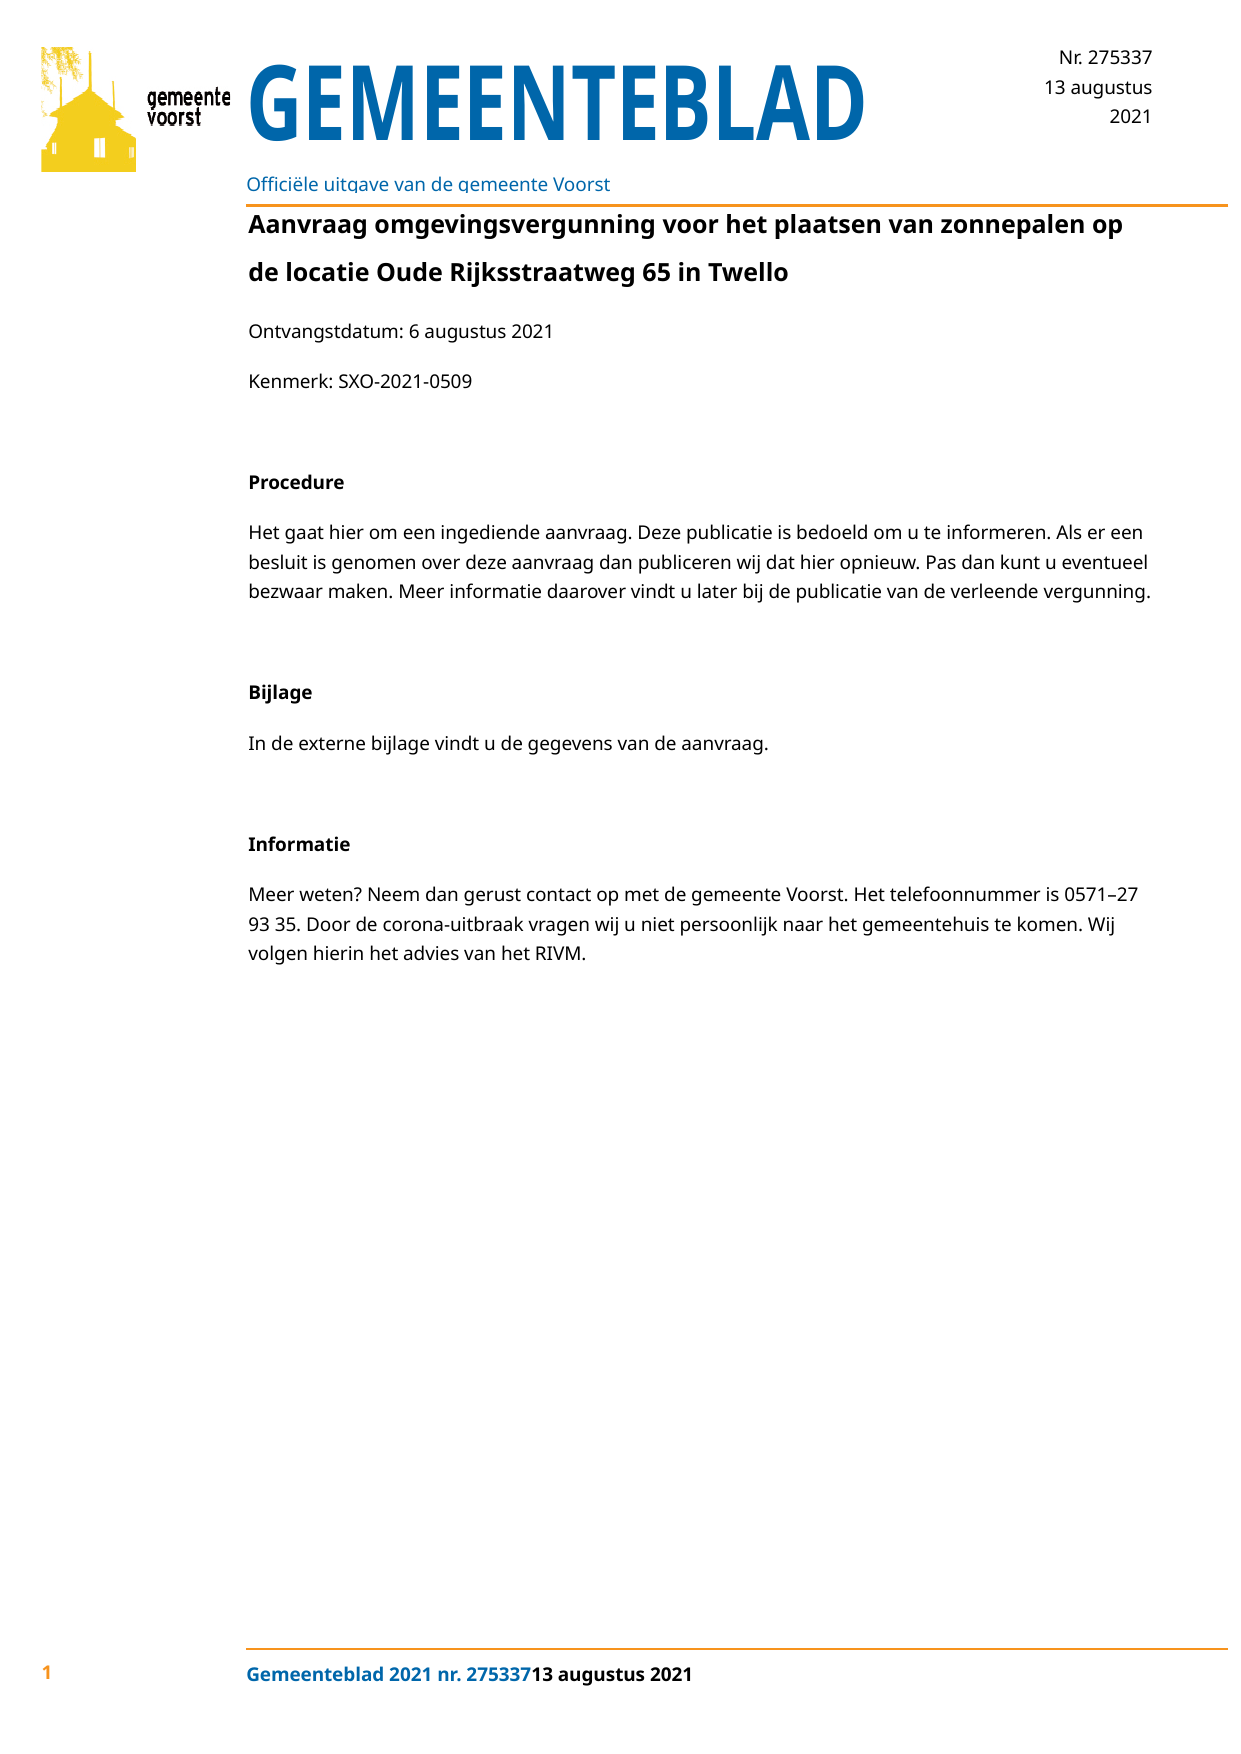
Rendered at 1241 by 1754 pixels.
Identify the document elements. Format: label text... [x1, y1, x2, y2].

picture [41, 47, 231, 172]
text Ontvangstdatum: 6 augustus 2021 [248, 318, 1152, 344]
text Meer weten? Neem dan gerust contact op met de gemeente Voorst. Het telefoonnummer is 0571–27 93 35. Door de corona-uitbraak vragen wij u niet persoonlijk naar het gemeentehuis te komen. Wij volgen hierin het advies van het RIVM. [248, 881, 1152, 966]
text Procedure [248, 469, 1152, 495]
text Informatie [248, 831, 1152, 857]
text Aanvraag omgevingsvergunning voor het plaatsen van zonnepalen op de locatie Oude Rijksstraatweg 65 in Twello [248, 207, 1152, 288]
text In de externe bijlage vindt u de gegevens van de aanvraag. [248, 730, 1152, 756]
text Kenmerk: SXO-2021-0509 [248, 368, 1152, 394]
text Bijlage [248, 679, 1152, 705]
text Het gaat hier om een ingediende aanvraag. Deze publicatie is bedoeld om u te informeren. Als er een besluit is genomen over deze aanvraag dan publiceren wij dat hier opnieuw. Pas dan kunt u eventueel bezwaar maken. Meer informatie daarover vindt u later bij de publicatie van de verleende vergunning. [248, 519, 1152, 604]
